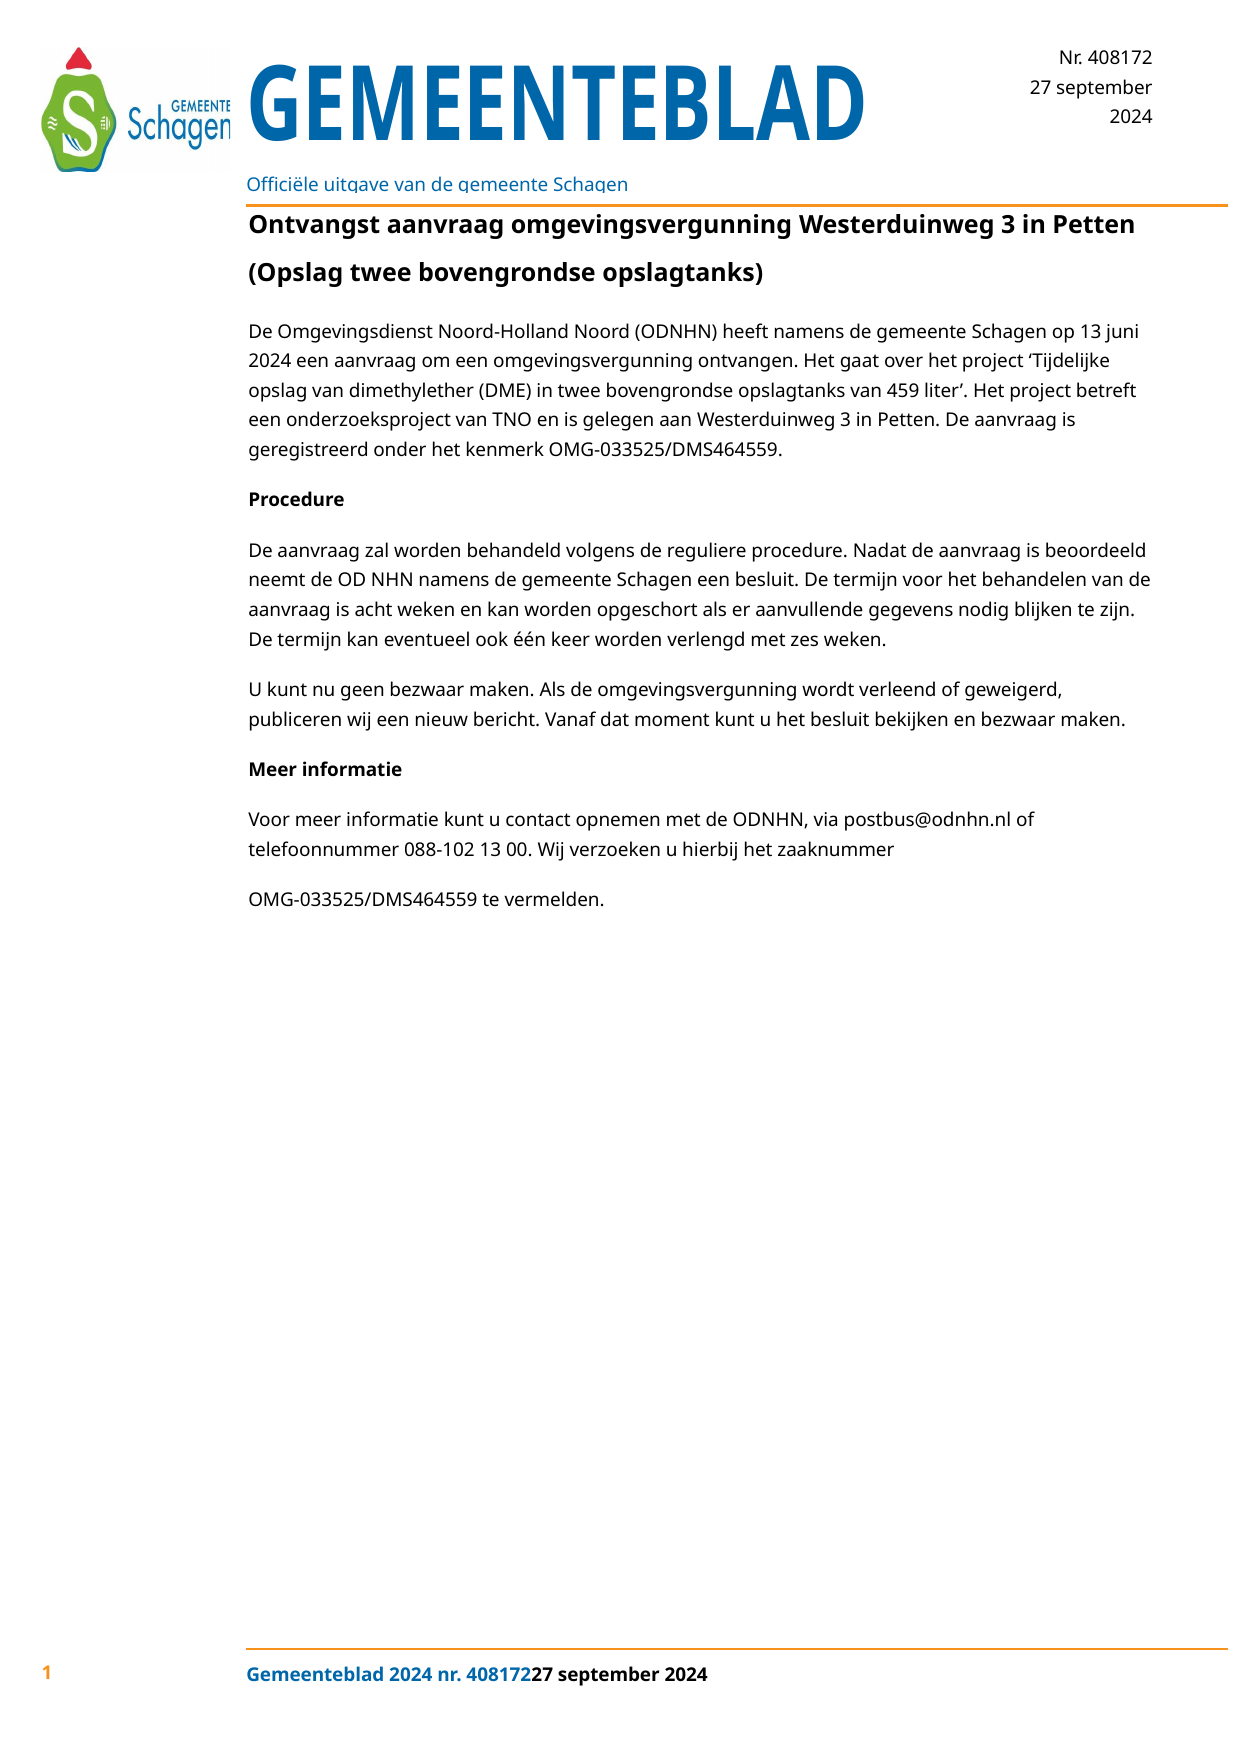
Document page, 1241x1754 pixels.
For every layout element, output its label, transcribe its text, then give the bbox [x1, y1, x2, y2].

picture [41, 47, 231, 172]
text De Omgevingsdienst Noord-Holland Noord (ODNHN) heeft namens de gemeente Schagen op 13 juni 2024 een aanvraag om een omgevingsvergunning ontvangen. Het gaat over het project ‘Tijdelijke opslag van dimethylether (DME) in twee bovengrondse opslagtanks van 459 liter’. Het project betreft een onderzoeksproject van TNO en is gelegen aan Westerduinweg 3 in Petten. De aanvraag is geregistreerd onder het kenmerk OMG-033525/DMS464559. [248, 318, 1152, 462]
text U kunt nu geen bezwaar maken. Als de omgevingsvergunning wordt verleend of geweigerd, publiceren wij een nieuw bericht. Vanaf dat moment kunt u het besluit bekijken en bezwaar maken. [248, 676, 1152, 732]
text Procedure [248, 487, 1152, 512]
text OMG-033525/DMS464559 te vermelden. [248, 887, 1152, 912]
text Ontvangst aanvraag omgevingsvergunning Westerduinweg 3 in Petten (Opslag twee bovengrondse opslagtanks) [248, 207, 1152, 288]
text De aanvraag zal worden behandeld volgens de reguliere procedure. Nadat de aanvraag is beoordeeld neemt de OD NHN namens de gemeente Schagen een besluit. De termijn voor het behandelen van de aanvraag is acht weken en kan worden opgeschort als er aanvullende gegevens nodig blijken te zijn. De termijn kan eventueel ook één keer worden verlengd met zes weken. [248, 537, 1152, 652]
text Voor meer informatie kunt u contact opnemen met de ODNHN, via postbus@odnhn.nl of telefoonnummer 088-102 13 00. Wij verzoeken u hierbij het zaaknummer [248, 807, 1152, 862]
text Meer informatie [248, 756, 1152, 782]
